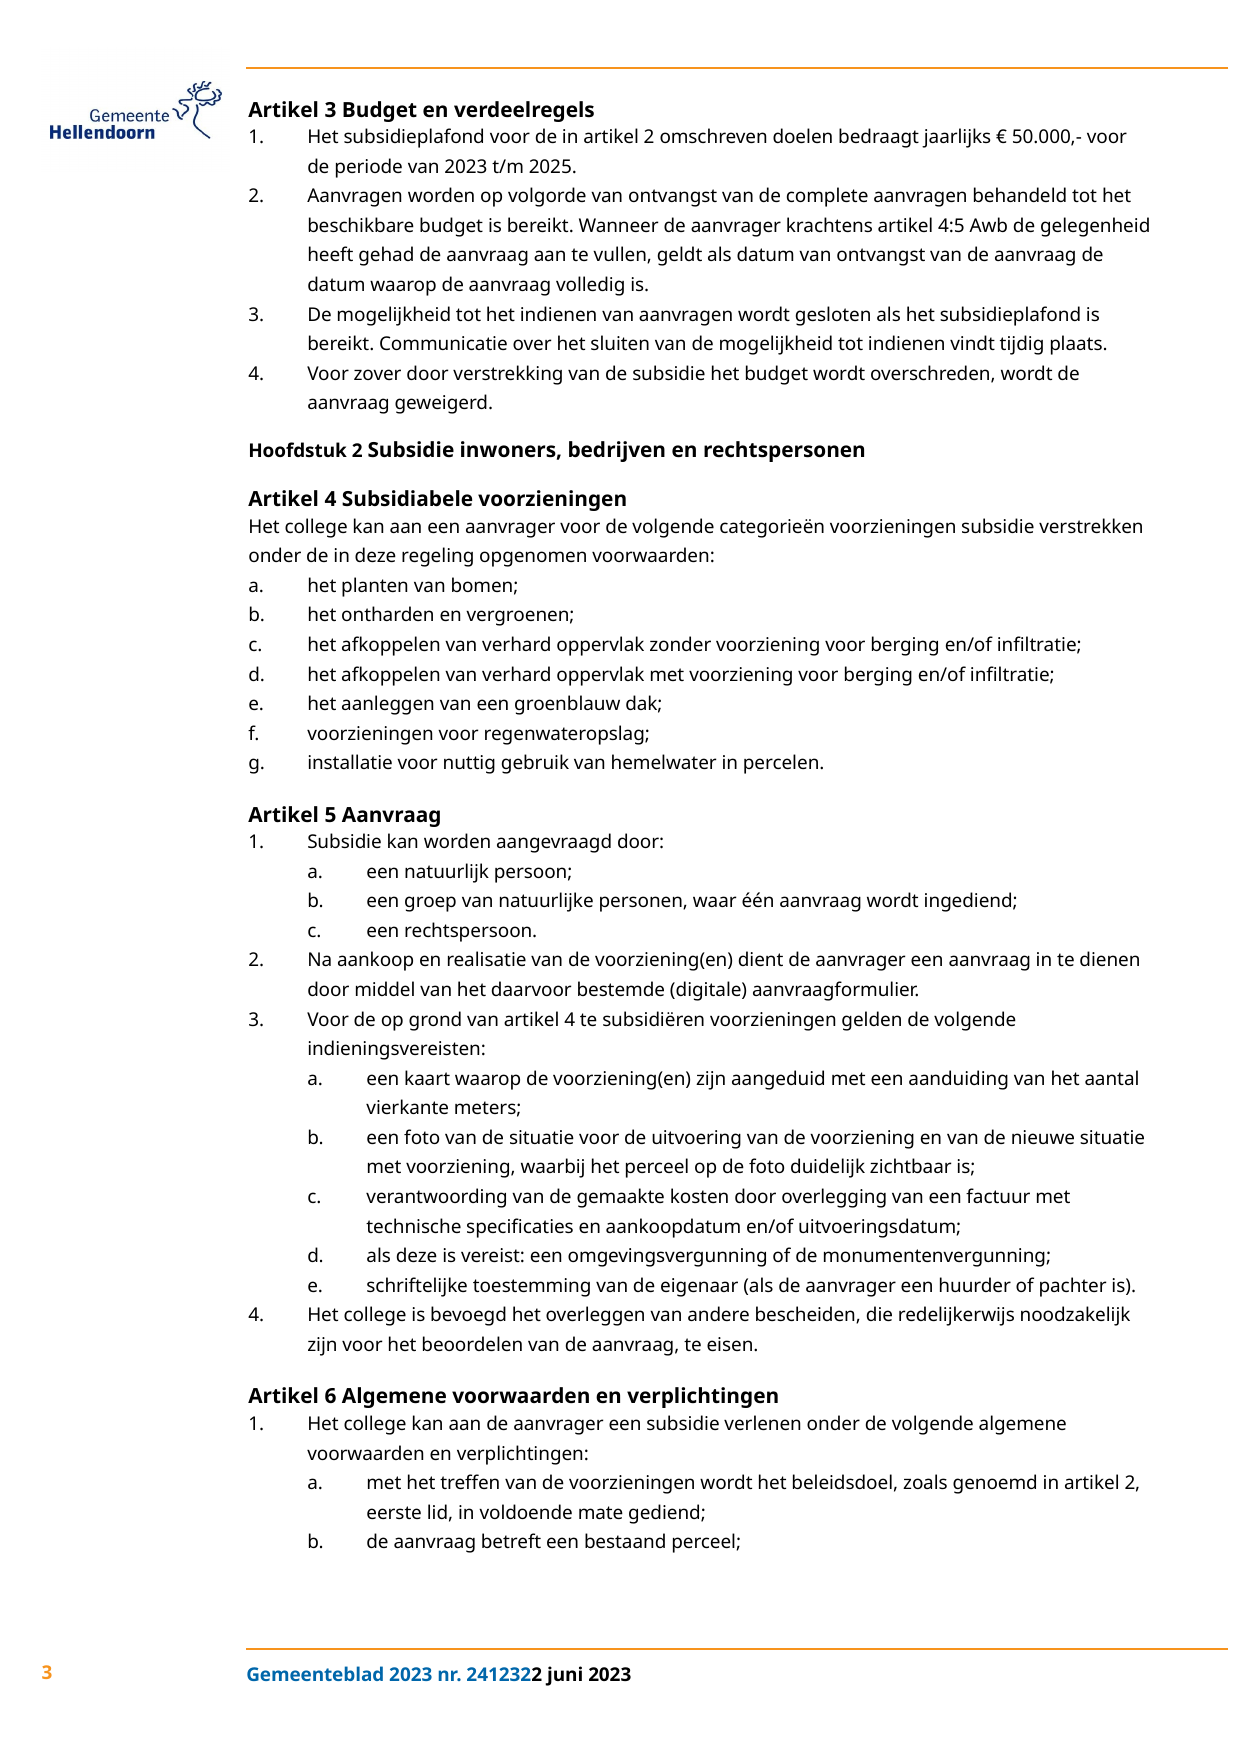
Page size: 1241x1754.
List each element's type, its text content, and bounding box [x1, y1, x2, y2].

list de aanvraag betreft een bestaand perceel; [307, 1528, 1152, 1554]
list het aanleggen van een groenblauw dak; [248, 690, 1152, 716]
list Aanvragen worden op volgorde van ontvangst van de complete aanvragen behandeld tot het beschikbare budget is bereikt. Wanneer de aanvrager krachtens artikel 4:5 Awb de gelegenheid heeft gehad de aanvraag aan te vullen, geldt als datum van ontvangst van de aanvraag de datum waarop de aanvraag volledig is. [248, 182, 1152, 297]
list een rechtspersoon. [307, 917, 1152, 943]
list met het treffen van de voorzieningen wordt het beleidsdoel, zoals genoemd in artikel 2, eerste lid, in voldoende mate gediend; [307, 1469, 1152, 1524]
list Het college kan aan de aanvrager een subsidie verlenen onder de volgende algemene voorwaarden en verplichtingen: [248, 1410, 1152, 1465]
list een foto van de situatie voor de uitvoering van de voorziening en van de nieuwe situatie met voorziening, waarbij het perceel op de foto duidelijk zichtbaar is; [307, 1124, 1152, 1179]
text Artikel 6 Algemene voorwaarden en verplichtingen [248, 1382, 1152, 1410]
list schriftelijke toestemming van de eigenaar (als de aanvrager een huurder of pachter is). [307, 1272, 1152, 1298]
list De mogelijkheid tot het indienen van aanvragen wordt gesloten als het subsidieplafond is bereikt. Communicatie over het sluiten van de mogelijkheid tot indienen vindt tijdig plaats. [248, 301, 1152, 356]
list het planten van bomen; [248, 572, 1152, 598]
list het afkoppelen van verhard oppervlak zonder voorziening voor berging en/of infiltratie; [248, 631, 1152, 657]
text Het college kan aan een aanvrager voor de volgende categorieën voorzieningen subsidie verstrekken onder de in deze regeling opgenomen voorwaarden: [248, 513, 1152, 568]
list Het subsidieplafond voor de in artikel 2 omschreven doelen bedraagt jaarlijks € 50.000,- voor de periode van 2023 t/m 2025. [248, 123, 1152, 178]
list als deze is vereist: een omgevingsvergunning of de monumentenvergunning; [307, 1242, 1152, 1268]
text Artikel 3 Budget en verdeelregels [248, 95, 1152, 123]
list een kaart waarop de voorziening(en) zijn aangeduid met een aanduiding van het aantal vierkante meters; [307, 1065, 1152, 1120]
text Artikel 4 Subsidiabele voorzieningen [248, 484, 1152, 513]
list installatie voor nuttig gebruik van hemelwater in percelen. [248, 749, 1152, 775]
list een groep van natuurlijke personen, waar één aanvraag wordt ingediend; [307, 887, 1152, 913]
picture [41, 47, 231, 172]
list verantwoording van de gemaakte kosten door overlegging van een factuur met technische specificaties en aankoopdatum en/of uitvoeringsdatum; [307, 1183, 1152, 1239]
list een natuurlijk persoon; [307, 858, 1152, 884]
list Na aankoop en realisatie van de voorziening(en) dient de aanvrager een aanvraag in te dienen door middel van het daarvoor bestemde (digitale) aanvraagformulier. [248, 947, 1152, 1002]
list Subsidie kan worden aangevraagd door: [248, 828, 1152, 854]
list het afkoppelen van verhard oppervlak met voorziening voor berging en/of infiltratie; [248, 661, 1152, 686]
list voorzieningen voor regenwateropslag; [248, 720, 1152, 746]
text Hoofdstuk 2 Subsidie inwoners, bedrijven en rechtspersonen [248, 435, 1152, 463]
text Artikel 5 Aanvraag [248, 800, 1152, 828]
list Het college is bevoegd het overleggen van andere bescheiden, die redelijkerwijs noodzakelijk zijn voor het beoordelen van de aanvraag, te eisen. [248, 1302, 1152, 1357]
list Voor de op grond van artikel 4 te subsidiëren voorzieningen gelden de volgende indieningsvereisten: [248, 1006, 1152, 1061]
list het ontharden en vergroenen; [248, 602, 1152, 627]
list Voor zover door verstrekking van de subsidie het budget wordt overschreden, wordt de aanvraag geweigerd. [248, 360, 1152, 415]
